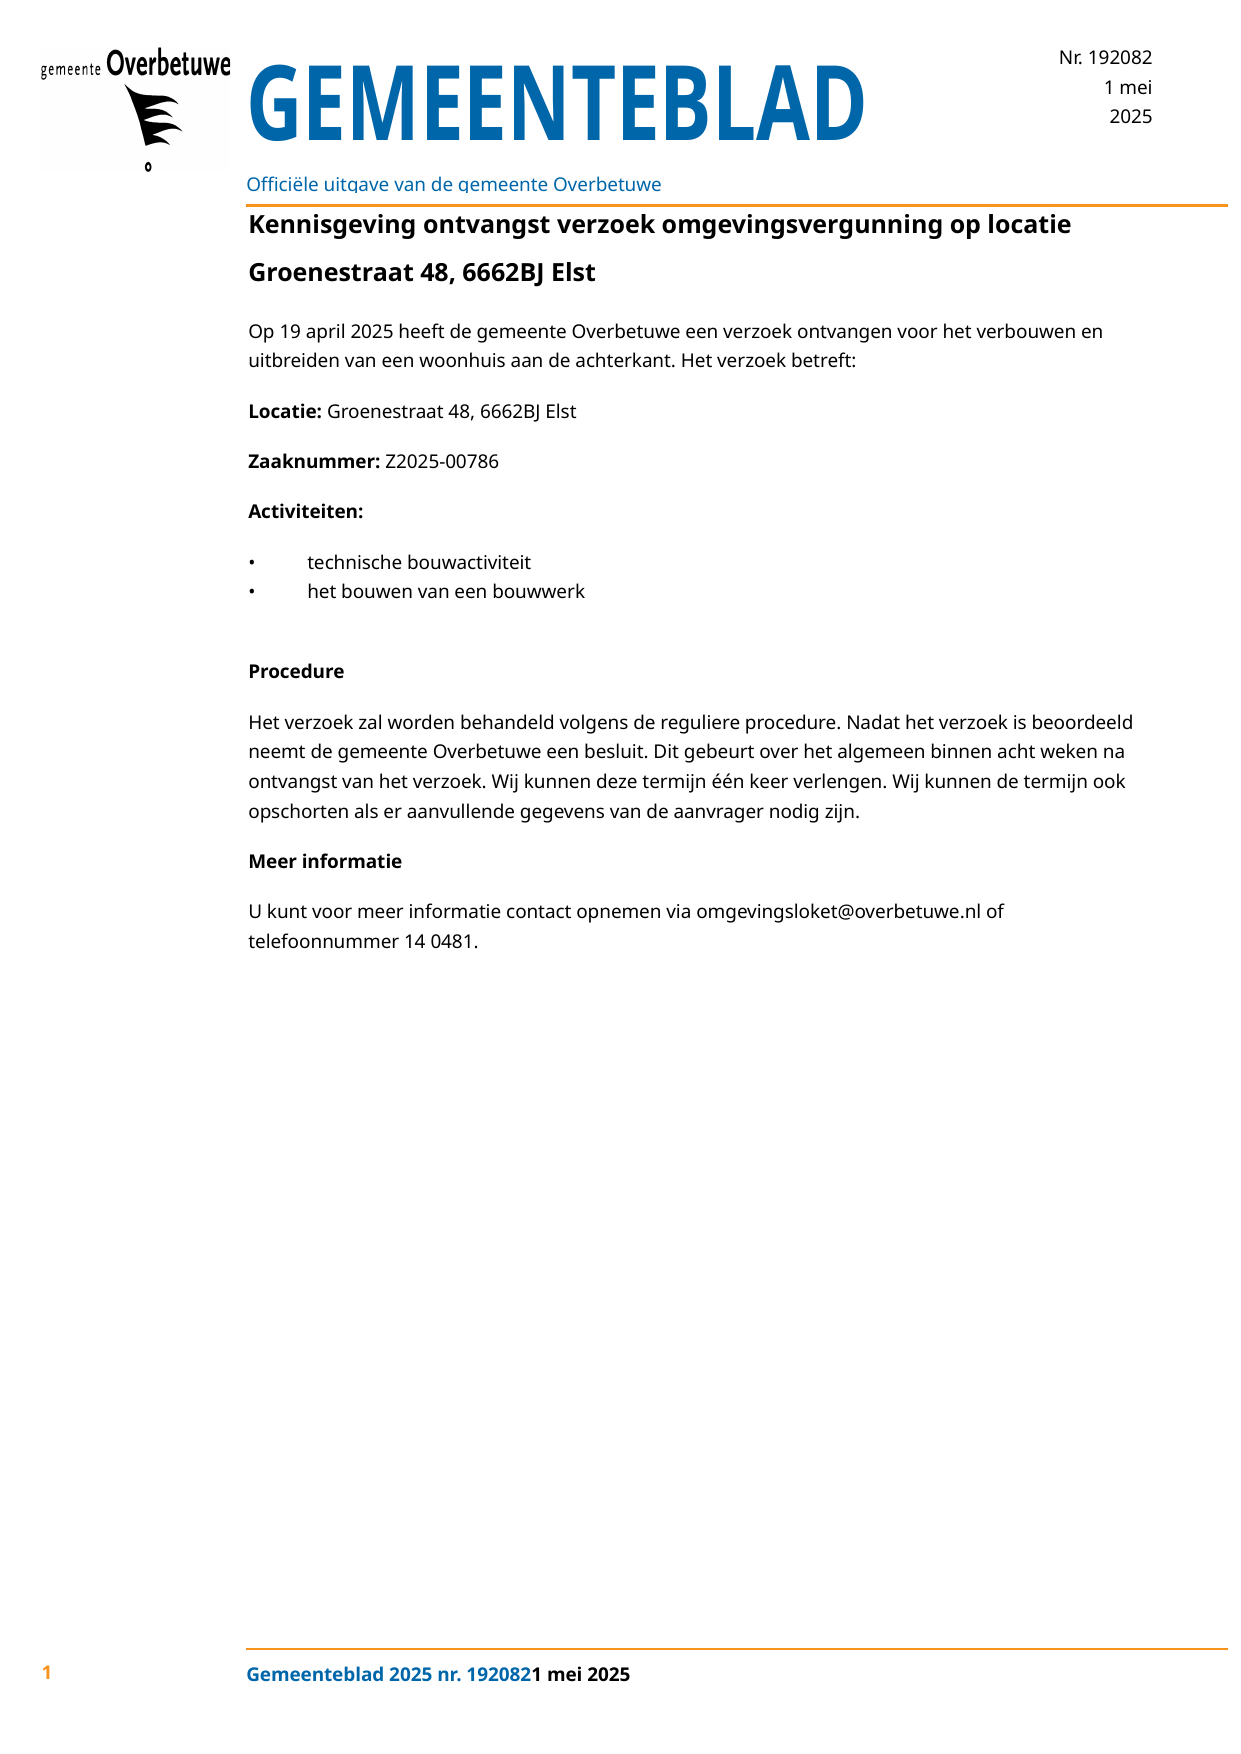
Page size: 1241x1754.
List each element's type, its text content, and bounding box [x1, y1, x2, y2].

text Op 19 april 2025 heeft de gemeente Overbetuwe een verzoek ontvangen voor het verbouwen en uitbreiden van een woonhuis aan de achterkant. Het verzoek betreft: [248, 318, 1152, 373]
text Activiteiten: [248, 499, 1152, 524]
text Kennisgeving ontvangst verzoek omgevingsvergunning op locatie Groenestraat 48, 6662BJ Elst [248, 207, 1152, 288]
text Het verzoek zal worden behandeld volgens de reguliere procedure. Nadat het verzoek is beoordeeld neemt de gemeente Overbetuwe een besluit. Dit gebeurt over het algemeen binnen acht weken na ontvangst van het verzoek. Wij kunnen deze termijn één keer verlengen. Wij kunnen de termijn ook opschorten als er aanvullende gegevens van de aanvrager nodig zijn. [248, 709, 1152, 824]
list technische bouwactiviteit [248, 549, 1152, 575]
text Procedure [248, 659, 1152, 684]
text Locatie: Groenestraat 48, 6662BJ Elst [248, 398, 1152, 424]
list het bouwen van een bouwwerk [248, 579, 1152, 604]
text Zaaknummer: Z2025-00786 [248, 448, 1152, 474]
text U kunt voor meer informatie contact opnemen via omgevingsloket@overbetuwe.nl of telefoonnummer 14 0481. [248, 899, 1152, 954]
picture [41, 47, 231, 172]
text Meer informatie [248, 848, 1152, 874]
